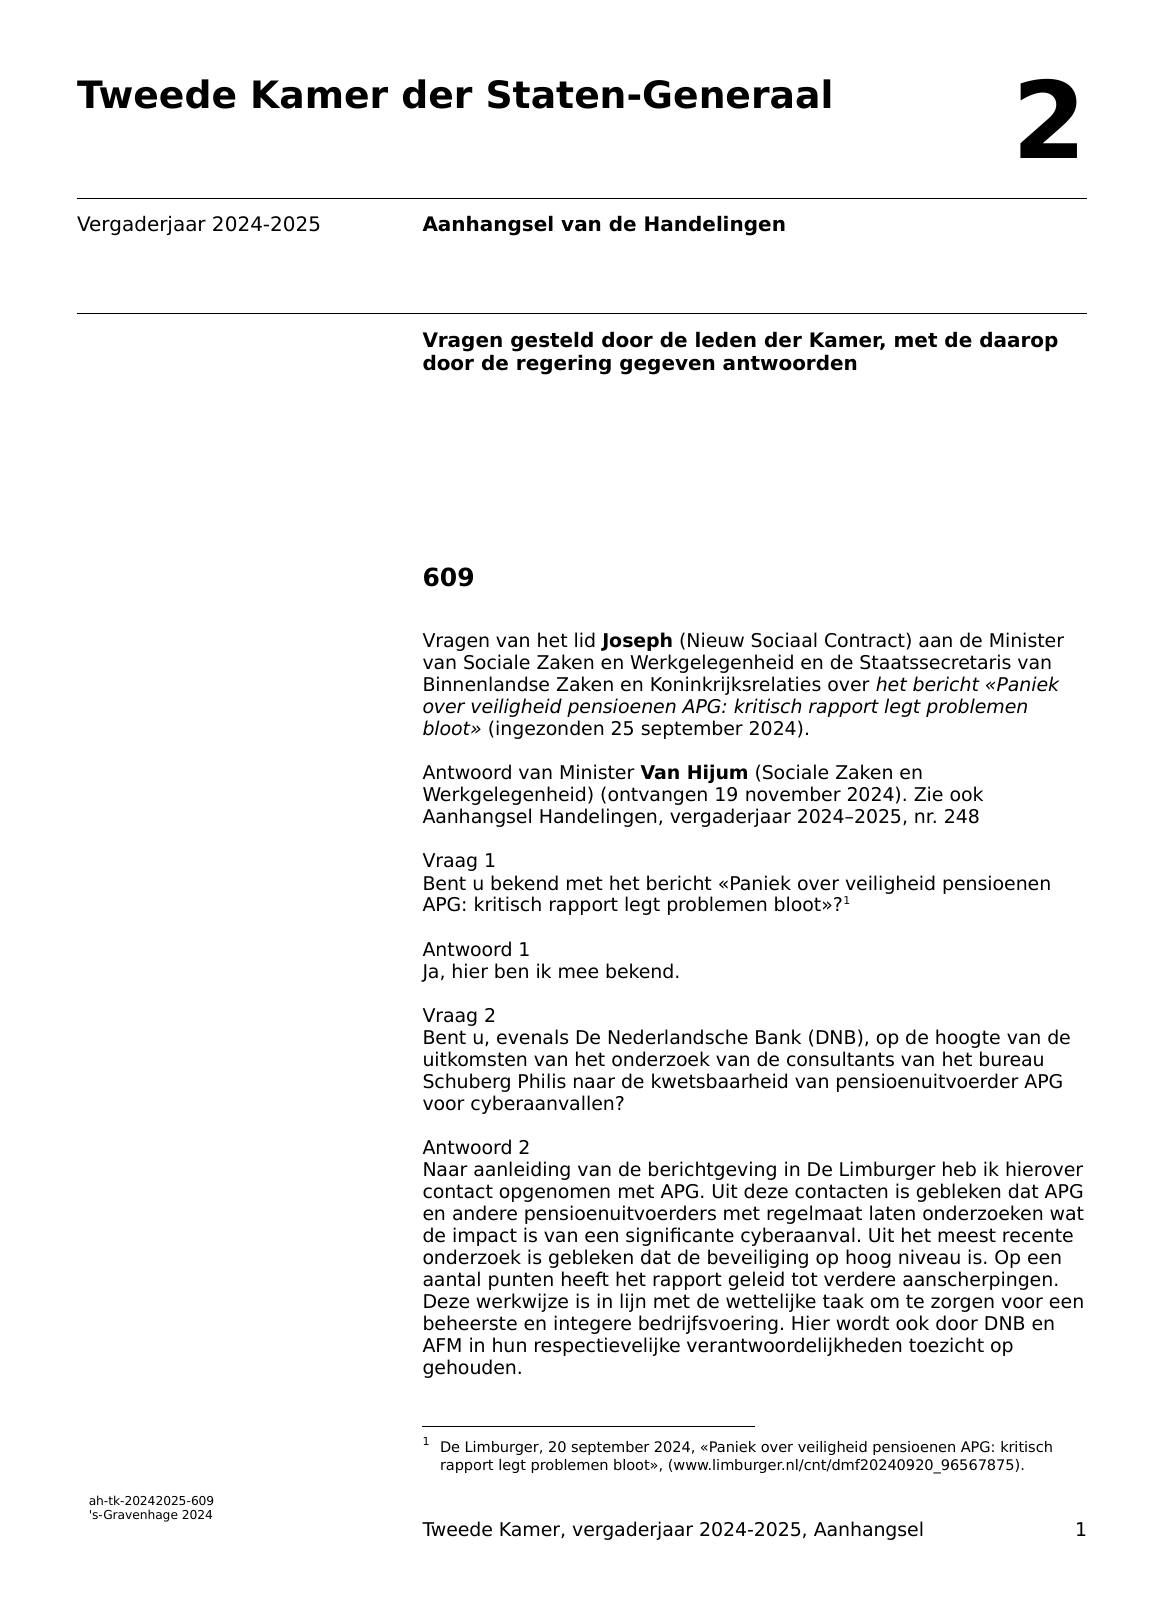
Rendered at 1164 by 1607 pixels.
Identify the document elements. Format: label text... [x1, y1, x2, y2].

table_cell Vragen gesteld door de leden der Kamer, met de daarop door de regering gegeven antwoorden [422, 314, 1087, 375]
table_cell Vergaderjaar 2024-2025 [77, 199, 422, 313]
text De Limburger, 20 september 2024, «Paniek over veiligheid pensioenen APG: kritisch rapport legt problemen bloot», (www.limburger.nl/cnt/dmf20240920_96567875). [422, 1435, 1087, 1474]
text Bent u bekend met het bericht «Paniek over veiligheid pensioenen APG: kritisch rapport legt problemen bloot»? [422, 872, 1087, 916]
text ah-tk-20242025-609 [88, 1494, 323, 1508]
text 's-Gravenhage 2024 [88, 1508, 323, 1522]
text Antwoord 2 [422, 1137, 1087, 1159]
text Naar aanleiding van de berichtgeving in De Limburger heb ik hierover contact opgenomen met APG. Uit deze contacten is gebleken dat APG en andere pensioenuitvoerders met regelmaat laten onderzoeken wat de impact is van een significante cyberaanval. Uit het meest recente onderzoek is gebleken dat de beveiliging op hoog niveau is. Op een aantal punten heeft het rapport geleid tot verdere aanscherpingen. Deze werkwijze is in lijn met de wettelijke taak om te zorgen voor een beheerste en integere bedrijfsvoering. Hier wordt ook door DNB en AFM in hun respectievelijke verantwoordelijkheden toezicht op gehouden. [422, 1159, 1087, 1378]
table_cell Aanhangsel van de Handelingen [422, 199, 1087, 313]
text 609 [422, 563, 1087, 592]
table_cell [77, 314, 422, 375]
text Vraag 1 [422, 850, 1087, 872]
text Antwoord van Minister Van Hijum (Sociale Zaken en Werkgelegenheid) (ontvangen 19 november 2024). Zie ook Aanhangsel Handelingen, vergaderjaar 2024–2025, nr. 248 [422, 762, 1087, 828]
table_header 2 [886, 59, 1087, 198]
table_header Tweede Kamer der Staten-Generaal [77, 59, 886, 198]
text Antwoord 1 [422, 938, 1087, 961]
text Ja, hier ben ik mee bekend. [422, 961, 1087, 982]
text Vragen van het lid Joseph (Nieuw Sociaal Contract) aan de Minister van Sociale Zaken en Werkgelegenheid en de Staatssecretaris van Binnenlandse Zaken en Koninkrijksrelaties over het bericht «Paniek over veiligheid pensioenen APG: kritisch rapport legt problemen bloot» (ingezonden 25 september 2024). [422, 630, 1087, 740]
text Vraag 2 [422, 1005, 1087, 1027]
text Bent u, evenals De Nederlandsche Bank (DNB), op de hoogte van de uitkomsten van het onderzoek van de consultants van het bureau Schuberg Philis naar de kwetsbaarheid van pensioenuitvoerder APG voor cyberaanvallen? [422, 1027, 1087, 1114]
